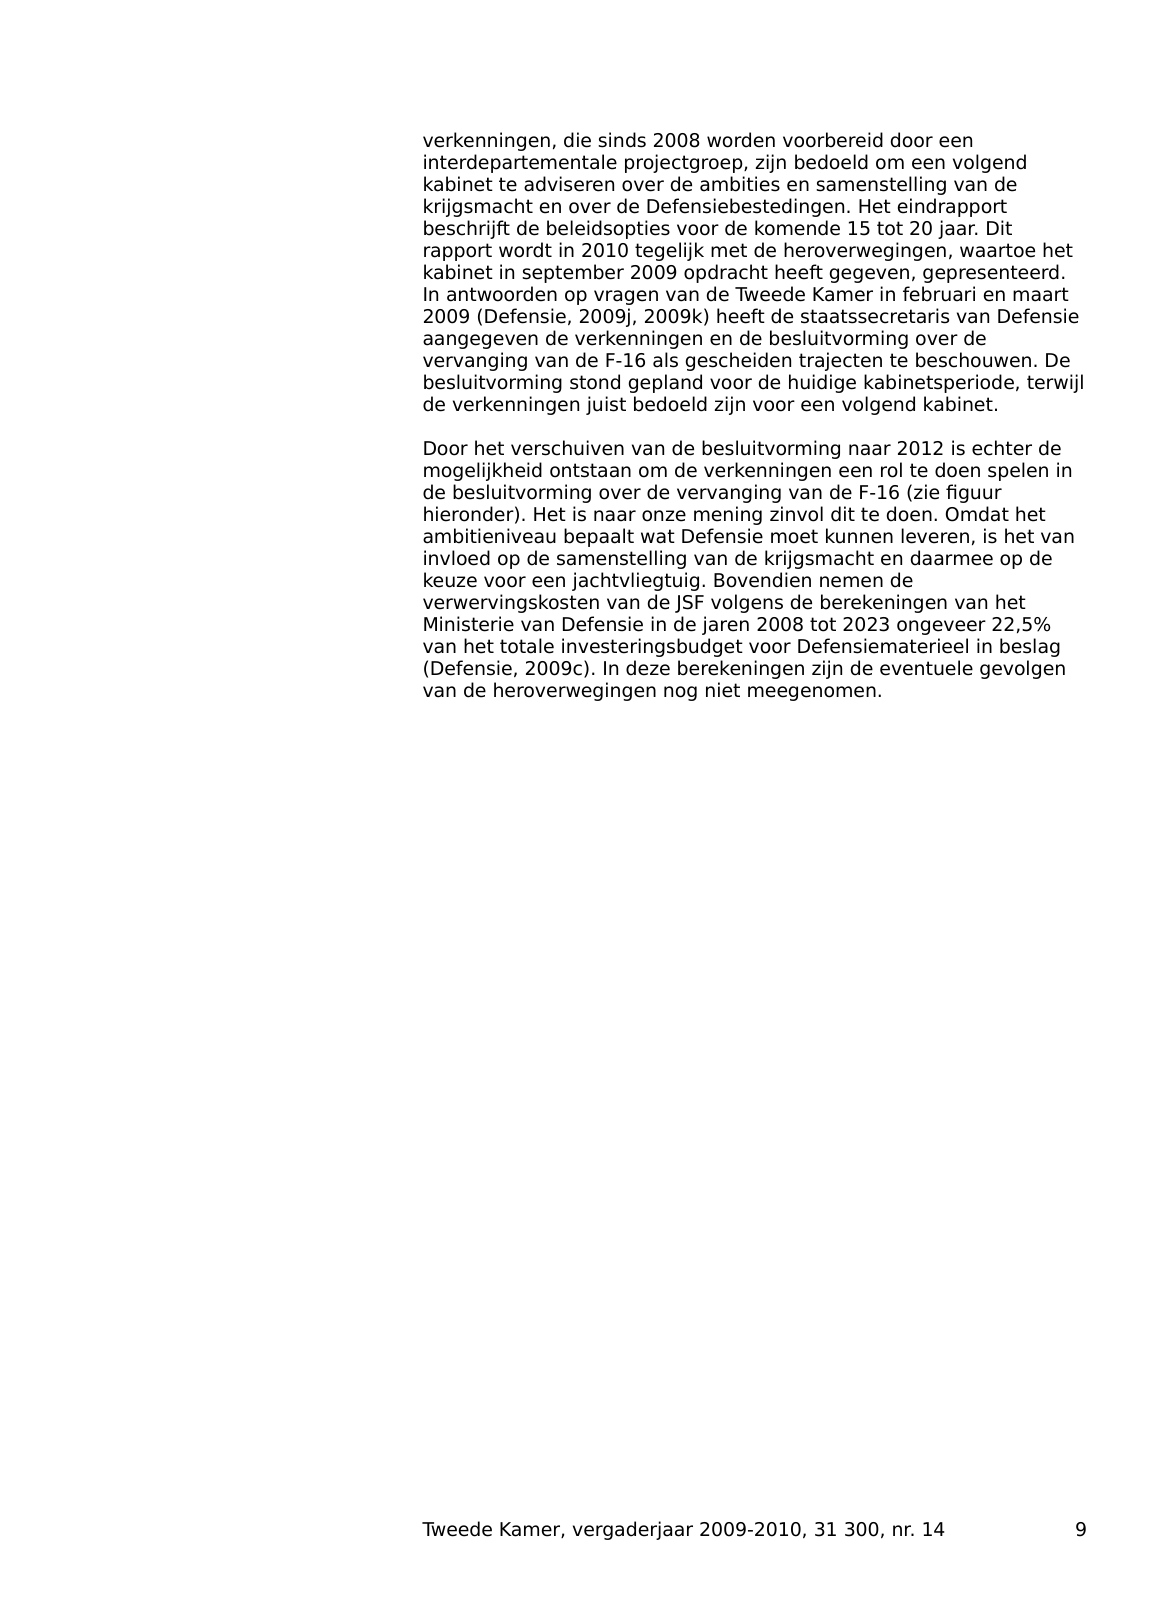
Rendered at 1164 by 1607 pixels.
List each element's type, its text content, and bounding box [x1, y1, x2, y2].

text In antwoorden op vragen van de Tweede Kamer in februari en maart 2009 (Defensie, 2009j, 2009k) heeft de staatssecretaris van Defensie aangegeven de verkenningen en de besluitvorming over de vervanging van de F-16 als gescheiden trajecten te beschouwen. De besluitvorming stond gepland voor de huidige kabinetsperiode, terwijl de verkenningen juist bedoeld zijn voor een volgend kabinet. [422, 284, 1087, 416]
text verkenningen, die sinds 2008 worden voorbereid door een interdepartementale projectgroep, zijn bedoeld om een volgend kabinet te adviseren over de ambities en samenstelling van de krijgsmacht en over de Defensiebestedingen. Het eindrapport beschrijft de beleidsopties voor de komende 15 tot 20 jaar. Dit rapport wordt in 2010 tegelijk met de heroverwegingen, waartoe het kabinet in september 2009 opdracht heeft gegeven, gepresenteerd. [422, 130, 1087, 284]
text Door het verschuiven van de besluitvorming naar 2012 is echter de mogelijkheid ontstaan om de verkenningen een rol te doen spelen in de besluitvorming over de vervanging van de F-16 (zie figuur hieronder). Het is naar onze mening zinvol dit te doen. Omdat het ambitieniveau bepaalt wat Defensie moet kunnen leveren, is het van invloed op de samenstelling van de krijgsmacht en daarmee op de keuze voor een jachtvliegtuig. Bovendien nemen de verwervingskosten van de JSF volgens de berekeningen van het Ministerie van Defensie in de jaren 2008 tot 2023 ongeveer 22,5% van het totale investeringsbudget voor Defensiematerieel in beslag (Defensie, 2009c). In deze berekeningen zijn de eventuele gevolgen van de heroverwegingen nog niet meegenomen. [422, 438, 1087, 702]
